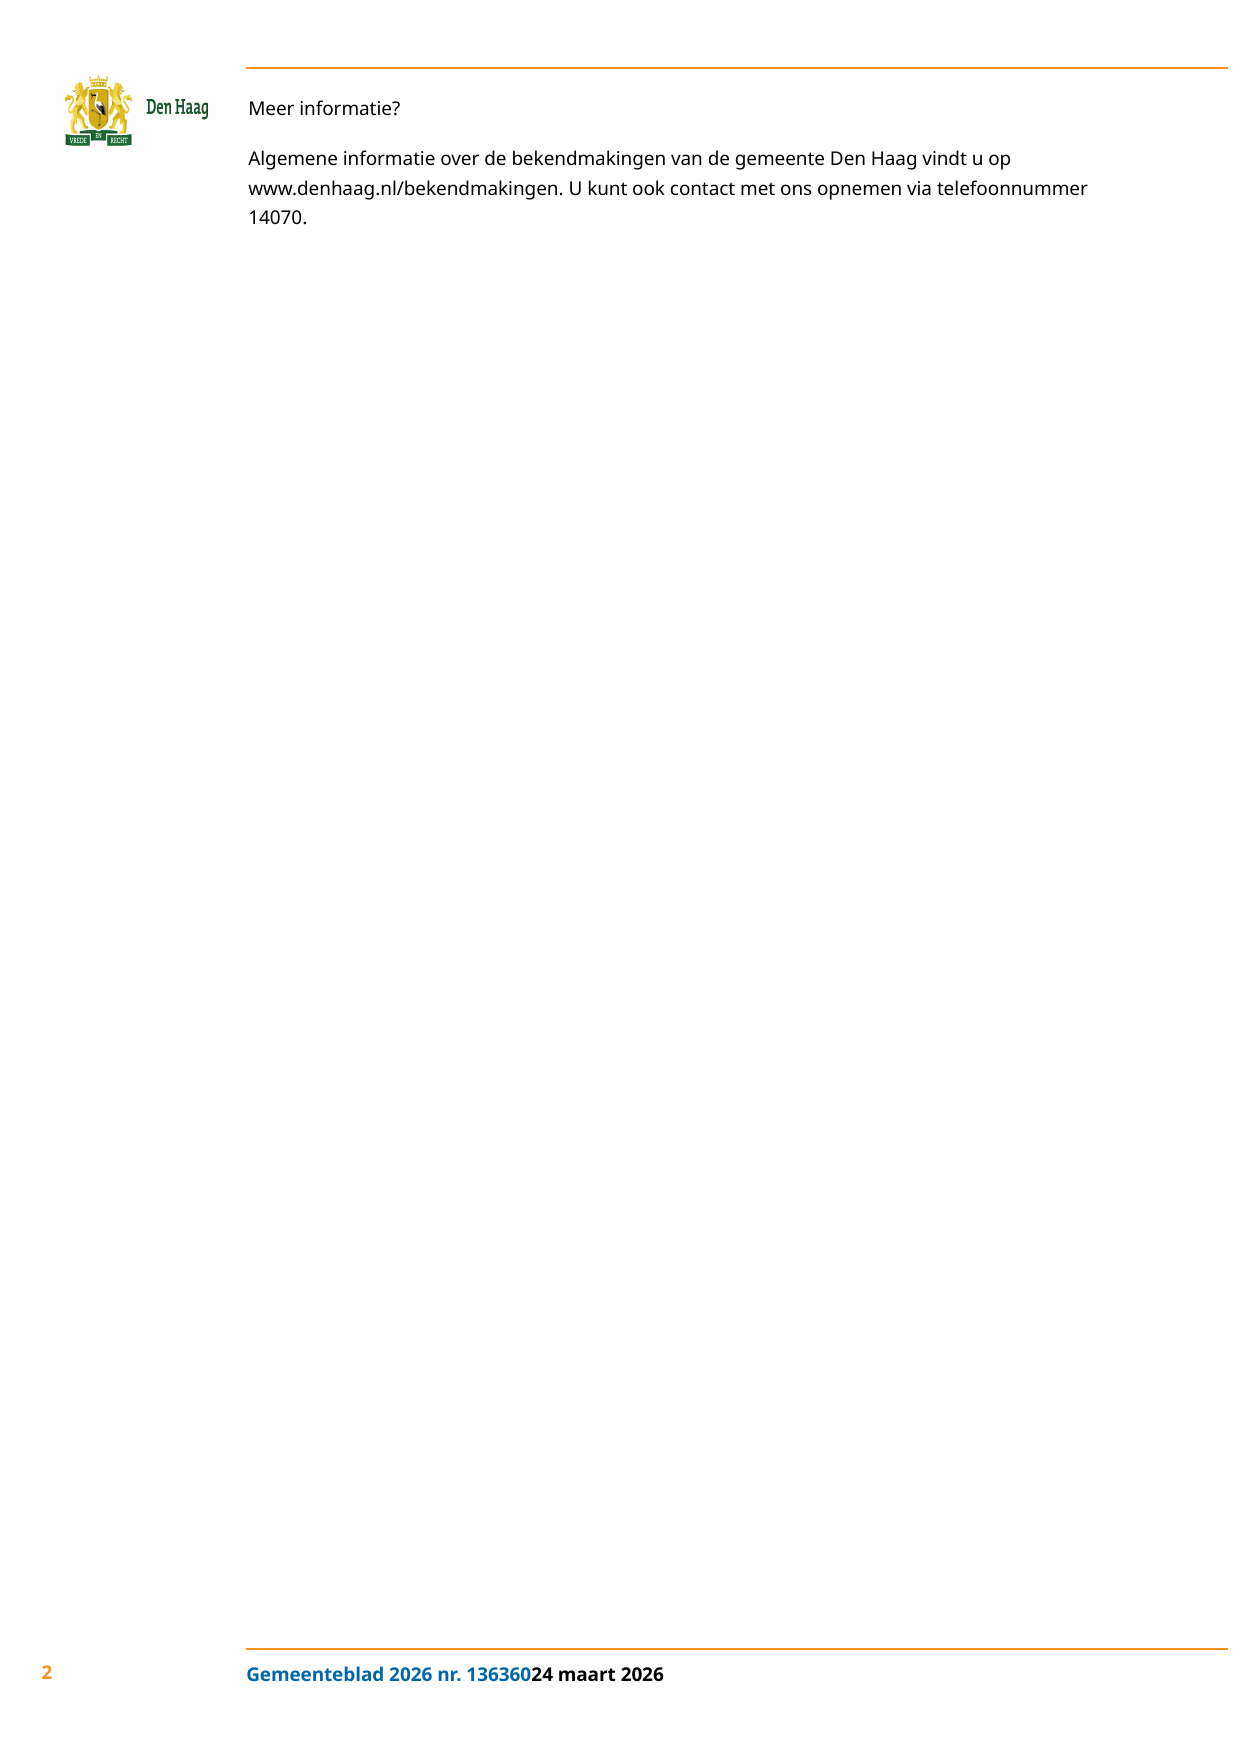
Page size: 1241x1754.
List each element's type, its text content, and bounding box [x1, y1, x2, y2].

picture [41, 47, 231, 172]
text Meer informatie? [248, 95, 1152, 121]
text Algemene informatie over de bekendmakingen van de gemeente Den Haag vindt u op www.denhaag.nl/bekendmakingen. U kunt ook contact met ons opnemen via telefoonnummer 14070. [248, 145, 1152, 230]
